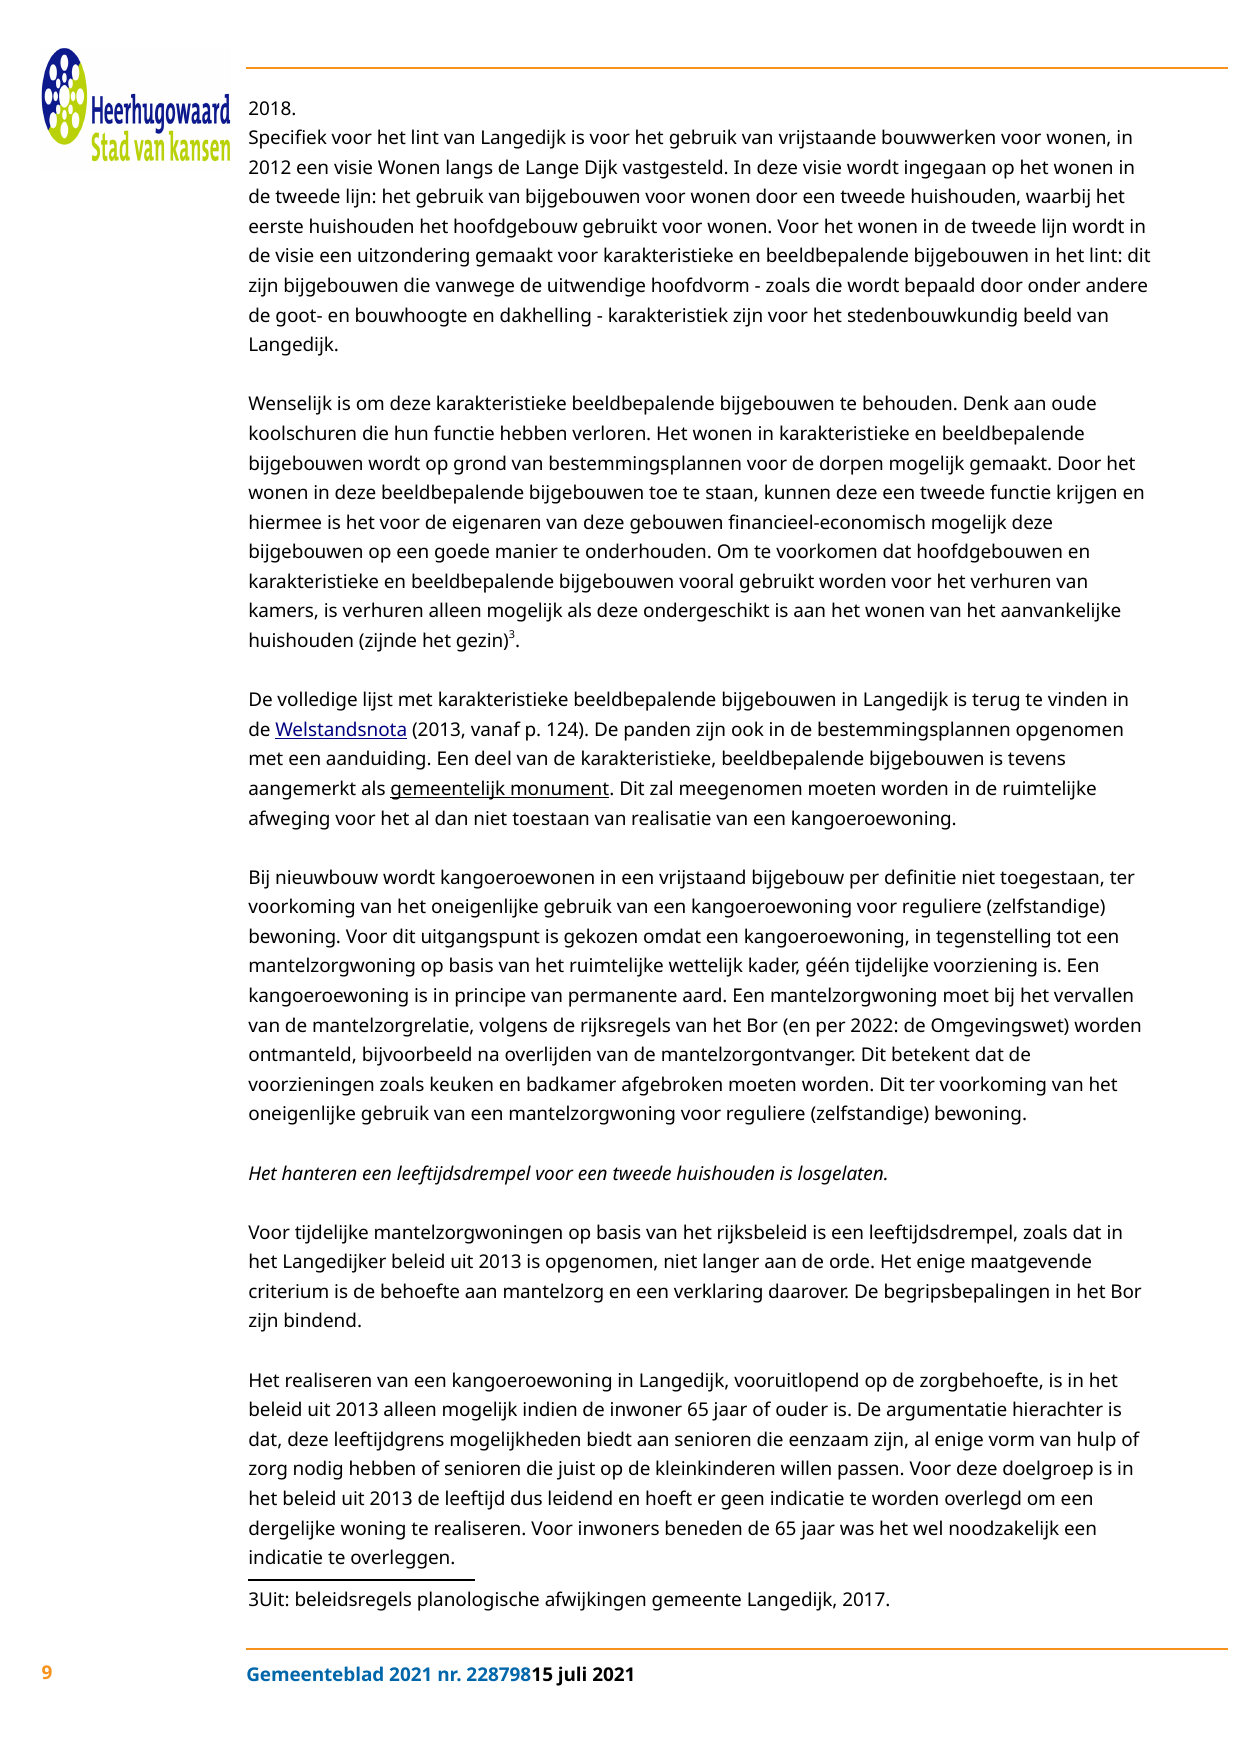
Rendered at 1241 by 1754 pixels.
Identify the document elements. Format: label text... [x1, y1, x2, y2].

text Voor tijdelijke mantelzorgwoningen op basis van het rijksbeleid is een leeftijdsdrempel, zoals dat in het Langedijker beleid uit 2013 is opgenomen, niet langer aan de orde. Het enige maatgevende criterium is de behoefte aan mantelzorg en een verklaring daarover. De begripsbepalingen in het Bor zijn bindend. [248, 1219, 1152, 1333]
text Specifiek voor het lint van Langedijk is voor het gebruik van vrijstaande bouwwerken voor wonen, in 2012 een visie Wonen langs de Lange Dijk vastgesteld. In deze visie wordt ingegaan op het wonen in de tweede lijn: het gebruik van bijgebouwen voor wonen door een tweede huishouden, waarbij het eerste huishouden het hoofdgebouw gebruikt voor wonen. Voor het wonen in de tweede lijn wordt in de visie een uitzondering gemaakt voor karakteristieke en beeldbepalende bijgebouwen in het lint: dit zijn bijgebouwen die vanwege de uitwendige hoofdvorm - zoals die wordt bepaald door onder andere de goot- en bouwhoogte en dakhelling - karakteristiek zijn voor het stedenbouwkundig beeld van Langedijk. [248, 124, 1152, 357]
text Bij nieuwbouw wordt kangoeroewonen in een vrijstaand bijgebouw per definitie niet toegestaan, ter voorkoming van het oneigenlijke gebruik van een kangoeroewoning voor reguliere (zelfstandige) bewoning. Voor dit uitgangspunt is gekozen omdat een kangoeroewoning, in tegenstelling tot een mantelzorgwoning op basis van het ruimtelijke wettelijk kader, géén tijdelijke voorziening is. Een kangoeroewoning is in principe van permanente aard. Een mantelzorgwoning moet bij het vervallen van de mantelzorgrelatie, volgens de rijksregels van het Bor (en per 2022: de Omgevingswet) worden ontmanteld, bijvoorbeeld na overlijden van de mantelzorgontvanger. Dit betekent dat de voorzieningen zoals keuken en badkamer afgebroken moeten worden. Dit ter voorkoming van het oneigenlijke gebruik van een mantelzorgwoning voor reguliere (zelfstandige) bewoning. [248, 864, 1152, 1126]
text De volledige lijst met karakteristieke beeldbepalende bijgebouwen in Langedijk is terug te vinden in de Welstandsnota (2013, vanaf p. 124). De panden zijn ook in de bestemmingsplannen opgenomen met een aanduiding. Een deel van de karakteristieke, beeldbepalende bijgebouwen is tevens aangemerkt als gemeentelijk monument. Dit zal meegenomen moeten worden in de ruimtelijke afweging voor het al dan niet toestaan van realisatie van een kangoeroewoning. [248, 686, 1152, 831]
text Uit: beleidsregels planologische afwijkingen gemeente Langedijk, 2017. [248, 1586, 1152, 1612]
text Het realiseren van een kangoeroewoning in Langedijk, vooruitlopend op de zorgbehoefte, is in het beleid uit 2013 alleen mogelijk indien de inwoner 65 jaar of ouder is. De argumentatie hierachter is dat, deze leeftijdgrens mogelijkheden biedt aan senioren die eenzaam zijn, al enige vorm van hulp of zorg nodig hebben of senioren die juist op de kleinkinderen willen passen. Voor deze doelgroep is in het beleid uit 2013 de leeftijd dus leidend en hoeft er geen indicatie te worden overlegd om een dergelijke woning te realiseren. Voor inwoners beneden de 65 jaar was het wel noodzakelijk een indicatie te overleggen. [248, 1367, 1152, 1570]
text 2018. [248, 95, 1152, 121]
picture [41, 47, 231, 172]
text Wenselijk is om deze karakteristieke beeldbepalende bijgebouwen te behouden. Denk aan oude koolschuren die hun functie hebben verloren. Het wonen in karakteristieke en beeldbepalende bijgebouwen wordt op grond van bestemmingsplannen voor de dorpen mogelijk gemaakt. Door het wonen in deze beeldbepalende bijgebouwen toe te staan, kunnen deze een tweede functie krijgen en hiermee is het voor de eigenaren van deze gebouwen financieel-economisch mogelijk deze bijgebouwen op een goede manier te onderhouden. Om te voorkomen dat hoofdgebouwen en karakteristieke en beeldbepalende bijgebouwen vooral gebruikt worden voor het verhuren van kamers, is verhuren alleen mogelijk als deze ondergeschikt is aan het wonen van het aanvankelijke huishouden (zijnde het gezin). [248, 391, 1152, 653]
text Het hanteren een leeftijdsdrempel voor een tweede huishouden is losgelaten. [248, 1160, 1152, 1186]
